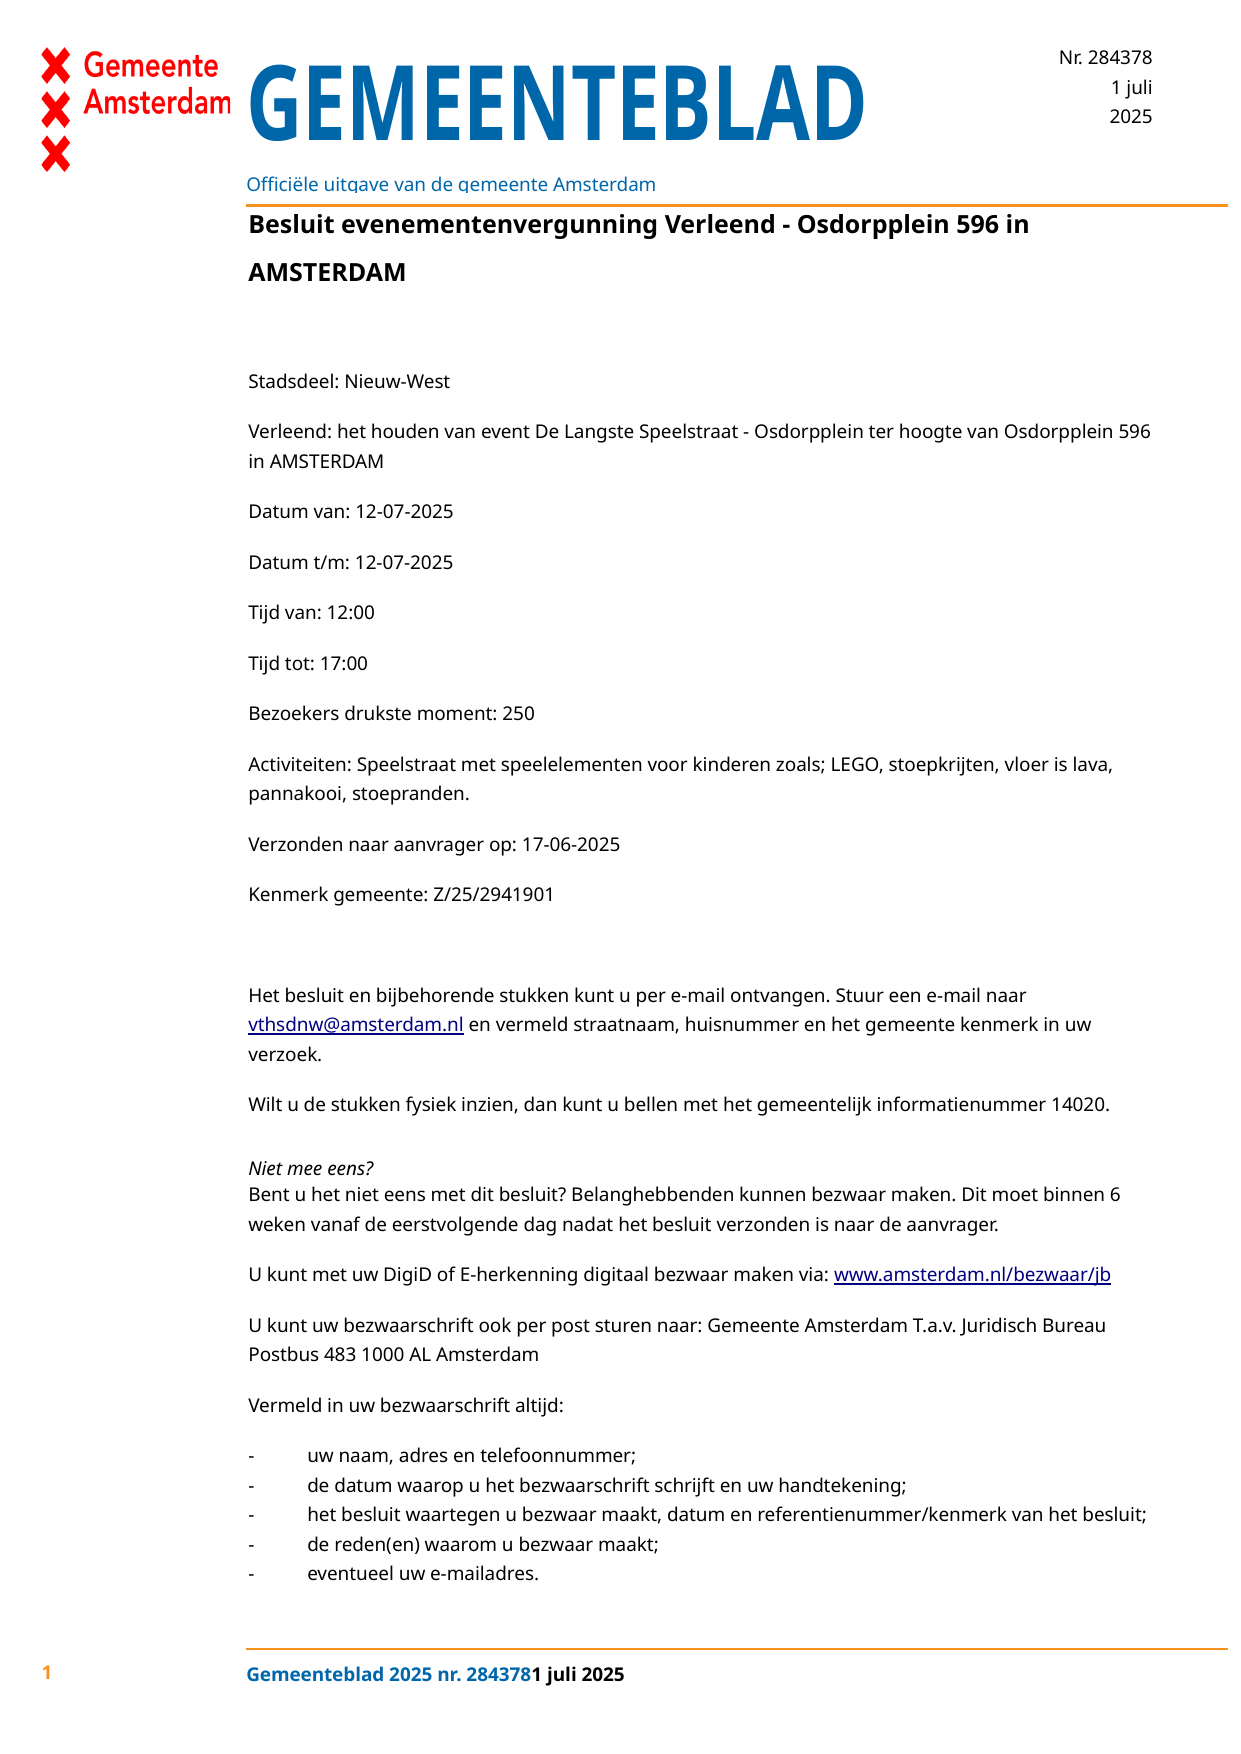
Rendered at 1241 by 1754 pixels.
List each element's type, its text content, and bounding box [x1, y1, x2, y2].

text Kenmerk gemeente: Z/25/2941901 [248, 881, 1152, 907]
text Tijd van: 12:00 [248, 599, 1152, 625]
text Activiteiten: Speelstraat met speelelementen voor kinderen zoals; LEGO, stoepkrijten, vloer is lava, pannakooi, stoepranden. [248, 751, 1152, 806]
text Besluit evenementenvergunning Verleend - Osdorpplein 596 in AMSTERDAM [248, 207, 1152, 288]
text Het besluit en bijbehorende stukken kunt u per e-mail ontvangen. Stuur een e-mail naar vthsdnw@amsterdam.nl en vermeld straatnaam, huisnummer en het gemeente kenmerk in uw verzoek. [248, 982, 1152, 1067]
list uw naam, adres en telefoonnummer; [248, 1442, 1152, 1468]
text U kunt met uw DigiD of E-herkenning digitaal bezwaar maken via: www.amsterdam.nl/bezwaar/jb [248, 1261, 1152, 1287]
text Niet mee eens? [248, 1156, 1152, 1181]
text Stadsdeel: Nieuw-West [248, 368, 1152, 394]
text Datum t/m: 12-07-2025 [248, 549, 1152, 575]
text Verzonden naar aanvrager op: 17-06-2025 [248, 831, 1152, 857]
text Verleend: het houden van event De Langste Speelstraat - Osdorpplein ter hoogte van Osdorpplein 596 in AMSTERDAM [248, 419, 1152, 474]
text Datum van: 12-07-2025 [248, 499, 1152, 524]
text Tijd tot: 17:00 [248, 650, 1152, 676]
picture [41, 47, 231, 172]
list de datum waarop u het bezwaarschrift schrijft en uw handtekening; [248, 1472, 1152, 1497]
list de reden(en) waarom u bezwaar maakt; [248, 1531, 1152, 1557]
text Bent u het niet eens met dit besluit? Belanghebbenden kunnen bezwaar maken. Dit moet binnen 6 weken vanaf de eerstvolgende dag nadat het besluit verzonden is naar de aanvrager. [248, 1181, 1152, 1237]
text Vermeld in uw bezwaarschrift altijd: [248, 1392, 1152, 1417]
text Wilt u de stukken fysiek inzien, dan kunt u bellen met het gemeentelijk informatienummer 14020. [248, 1092, 1152, 1117]
list het besluit waartegen u bezwaar maakt, datum en referentienummer/kenmerk van het besluit; [248, 1501, 1152, 1527]
text Bezoekers drukste moment: 250 [248, 700, 1152, 726]
text U kunt uw bezwaarschrift ook per post sturen naar: Gemeente Amsterdam T.a.v. Juridisch Bureau Postbus 483 1000 AL Amsterdam [248, 1312, 1152, 1367]
list eventueel uw e-mailadres. [248, 1561, 1152, 1586]
